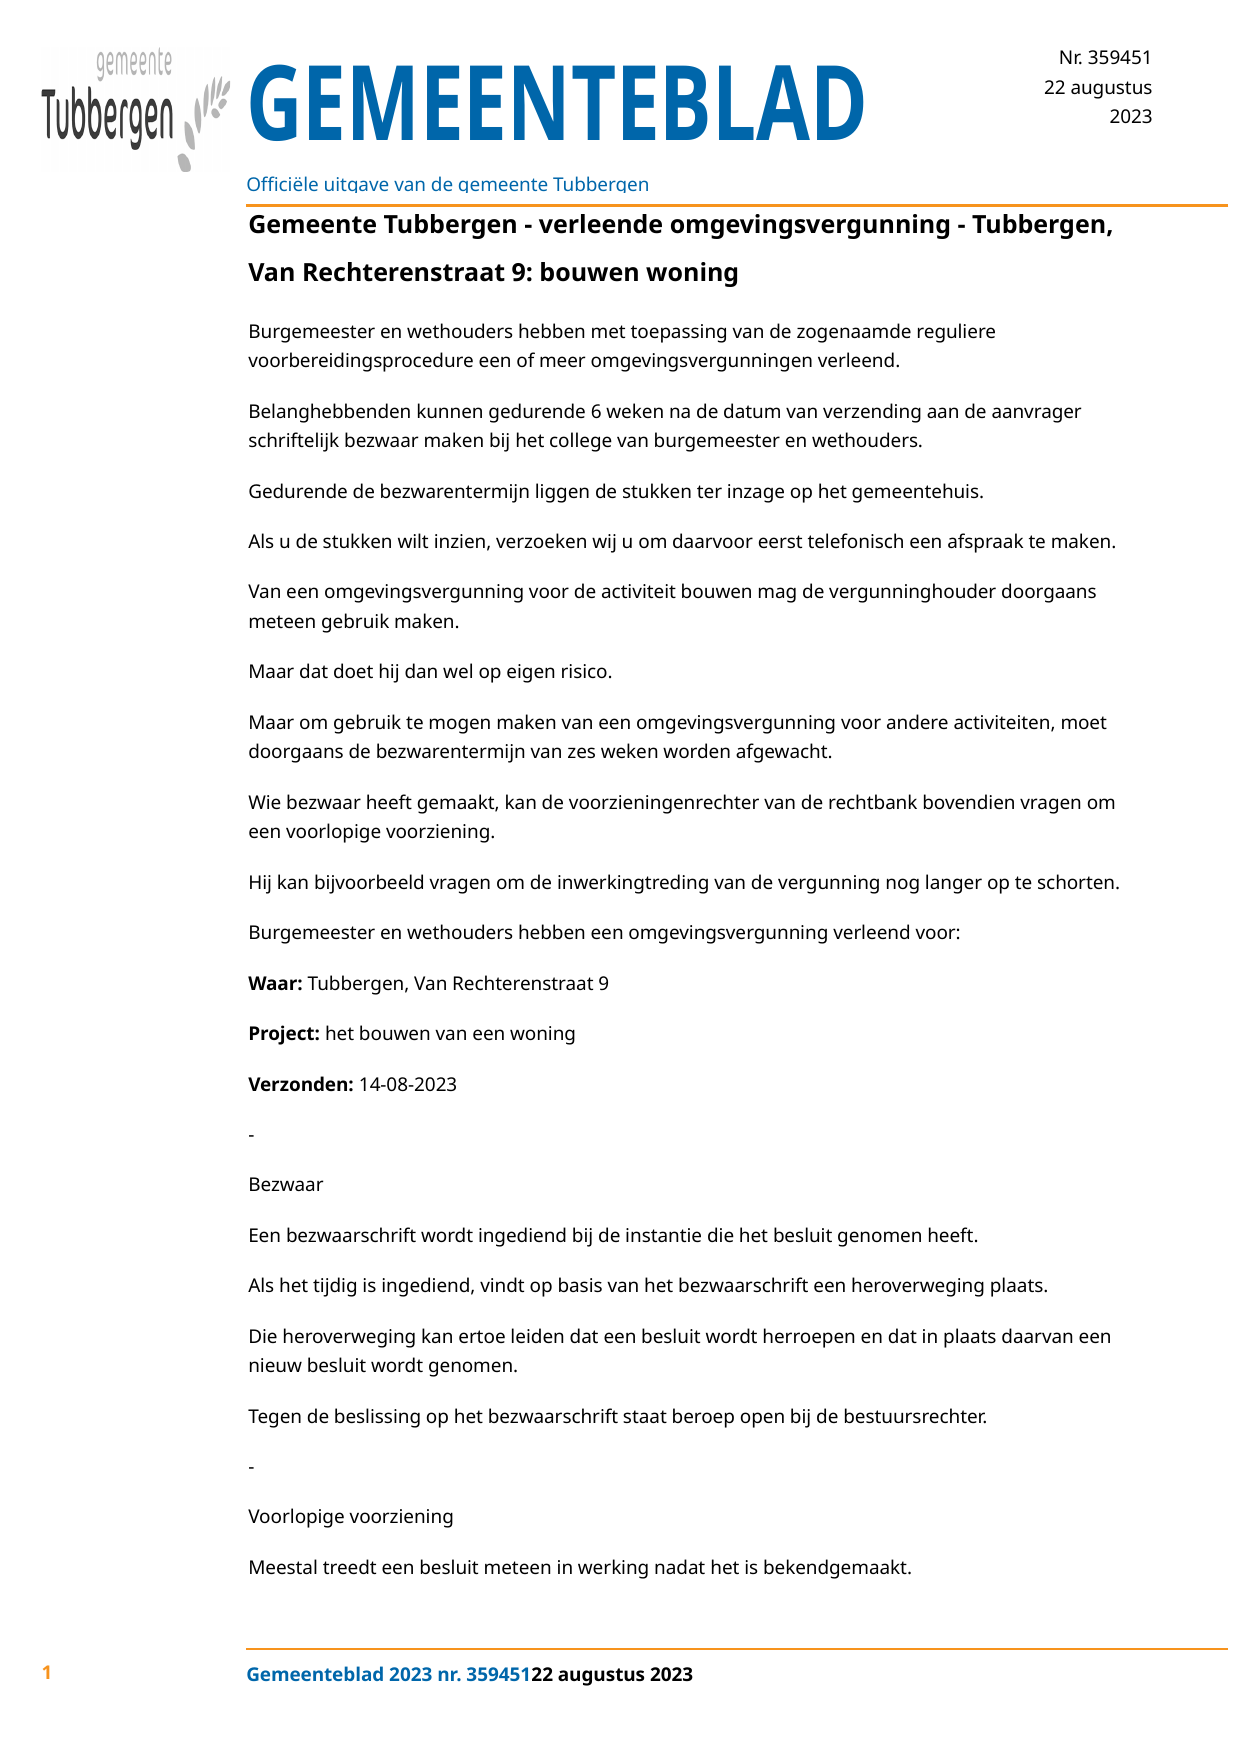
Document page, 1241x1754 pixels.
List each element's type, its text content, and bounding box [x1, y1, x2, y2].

text Verzonden: 14-08-2023 [248, 1071, 1152, 1097]
text Een bezwaarschrift wordt ingediend bij de instantie die het besluit genomen heeft. [248, 1222, 1152, 1248]
text Voorlopige voorziening [248, 1504, 1152, 1529]
text Gedurende de bezwarentermijn liggen de stukken ter inzage op het gemeentehuis. [248, 478, 1152, 504]
text Meestal treedt een besluit meteen in werking nadat het is bekendgemaakt. [248, 1554, 1152, 1580]
text Als het tijdig is ingediend, vindt op basis van het bezwaarschrift een heroverweging plaats. [248, 1272, 1152, 1298]
text Van een omgevingsvergunning voor de activiteit bouwen mag de vergunninghouder doorgaans meteen gebruik maken. [248, 579, 1152, 634]
text Project: het bouwen van een woning [248, 1020, 1152, 1046]
text Wie bezwaar heeft gemaakt, kan de voorzieningenrechter van de rechtbank bovendien vragen om een voorlopige voorziening. [248, 789, 1152, 844]
text Als u de stukken wilt inzien, verzoeken wij u om daarvoor eerst telefonisch een afspraak te maken. [248, 528, 1152, 554]
text Belanghebbenden kunnen gedurende 6 weken na de datum van verzending aan de aanvrager schriftelijk bezwaar maken bij het college van burgemeester en wethouders. [248, 398, 1152, 453]
text Gemeente Tubbergen - verleende omgevingsvergunning - Tubbergen, Van Rechterenstraat 9: bouwen woning [248, 207, 1152, 288]
text - [248, 1121, 1152, 1147]
text Hij kan bijvoorbeeld vragen om de inwerkingtreding van de vergunning nog langer op te schorten. [248, 869, 1152, 895]
text Die heroverweging kan ertoe leiden dat een besluit wordt herroepen en dat in plaats daarvan een nieuw besluit wordt genomen. [248, 1323, 1152, 1378]
text Tegen de beslissing op het bezwaarschrift staat beroep open bij de bestuursrechter. [248, 1403, 1152, 1429]
text Maar om gebruik te mogen maken van een omgevingsvergunning voor andere activiteiten, moet doorgaans de bezwarentermijn van zes weken worden afgewacht. [248, 709, 1152, 764]
text Maar dat doet hij dan wel op eigen risico. [248, 659, 1152, 684]
text Burgemeester en wethouders hebben een omgevingsvergunning verleend voor: [248, 919, 1152, 945]
text Waar: Tubbergen, Van Rechterenstraat 9 [248, 970, 1152, 996]
text - [248, 1453, 1152, 1479]
picture [41, 47, 231, 172]
text Bezwaar [248, 1172, 1152, 1197]
text Burgemeester en wethouders hebben met toepassing van de zogenaamde reguliere voorbereidingsprocedure een of meer omgevingsvergunningen verleend. [248, 318, 1152, 373]
